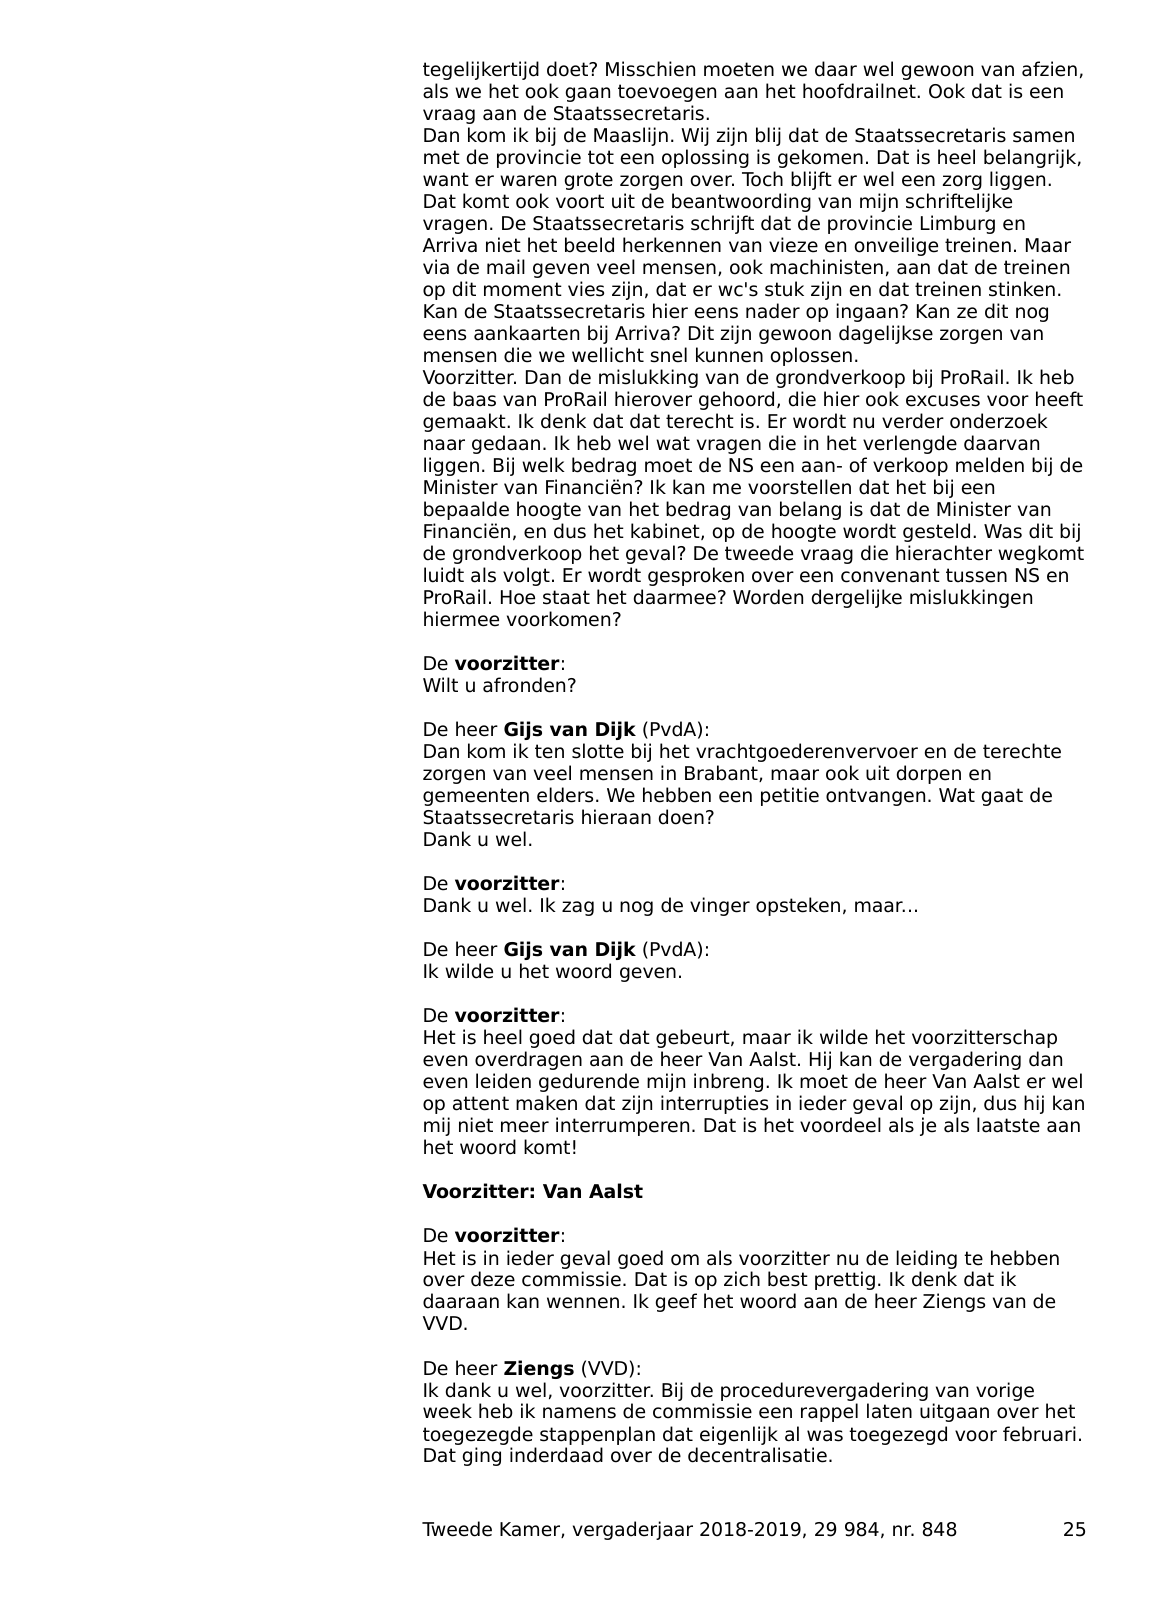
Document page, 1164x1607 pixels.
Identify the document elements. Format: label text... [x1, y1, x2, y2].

text De heer Gijs van Dijk (PvdA): [422, 939, 1087, 961]
text Dank u wel. [422, 829, 1087, 851]
text Dan kom ik ten slotte bij het vrachtgoederenvervoer en de terechte zorgen van veel mensen in Brabant, maar ook uit dorpen en gemeenten elders. We hebben een petitie ontvangen. Wat gaat de Staatssecretaris hieraan doen? [422, 741, 1087, 829]
text tegelijkertijd doet? Misschien moeten we daar wel gewoon van afzien, als we het ook gaan toevoegen aan het hoofdrailnet. Ook dat is een vraag aan de Staatssecretaris. [422, 59, 1087, 125]
text De voorzitter: [422, 873, 1087, 895]
text De voorzitter: [422, 653, 1087, 675]
text De heer Gijs van Dijk (PvdA): [422, 719, 1087, 741]
subtitle Voorzitter: Van Aalst [422, 1181, 1087, 1203]
text Ik wilde u het woord geven. [422, 961, 1087, 983]
text Dank u wel. Ik zag u nog de vinger opsteken, maar... [422, 895, 1087, 917]
text De voorzitter: [422, 1005, 1087, 1027]
text Dan kom ik bij de Maaslijn. Wij zijn blij dat de Staatssecretaris samen met de provincie tot een oplossing is gekomen. Dat is heel belangrijk, want er waren grote zorgen over. Toch blijft er wel een zorg liggen. Dat komt ook voort uit de beantwoording van mijn schriftelijke vragen. De Staatssecretaris schrijft dat de provincie Limburg en Arriva niet het beeld herkennen van vieze en onveilige treinen. Maar via de mail geven veel mensen, ook machinisten, aan dat de treinen op dit moment vies zijn, dat er wc's stuk zijn en dat treinen stinken. Kan de Staatssecretaris hier eens nader op ingaan? Kan ze dit nog eens aankaarten bij Arriva? Dit zijn gewoon dagelijkse zorgen van mensen die we wellicht snel kunnen oplossen. [422, 125, 1087, 367]
text De heer Ziengs (VVD): [422, 1357, 1087, 1379]
text Voorzitter. Dan de mislukking van de grondverkoop bij ProRail. Ik heb de baas van ProRail hierover gehoord, die hier ook excuses voor heeft gemaakt. Ik denk dat dat terecht is. Er wordt nu verder onderzoek naar gedaan. Ik heb wel wat vragen die in het verlengde daarvan liggen. Bij welk bedrag moet de NS een aan- of verkoop melden bij de Minister van Financiën? Ik kan me voorstellen dat het bij een bepaalde hoogte van het bedrag van belang is dat de Minister van Financiën, en dus het kabinet, op de hoogte wordt gesteld. Was dit bij de grondverkoop het geval? De tweede vraag die hierachter wegkomt luidt als volgt. Er wordt gesproken over een convenant tussen NS en ProRail. Hoe staat het daarmee? Worden dergelijke mislukkingen hiermee voorkomen? [422, 367, 1087, 631]
text Het is heel goed dat dat gebeurt, maar ik wilde het voorzitterschap even overdragen aan de heer Van Aalst. Hij kan de vergadering dan even leiden gedurende mijn inbreng. Ik moet de heer Van Aalst er wel op attent maken dat zijn interrupties in ieder geval op zijn, dus hij kan mij niet meer interrumperen. Dat is het voordeel als je als laatste aan het woord komt! [422, 1027, 1087, 1159]
text Wilt u afronden? [422, 675, 1087, 697]
text Het is in ieder geval goed om als voorzitter nu de leiding te hebben over deze commissie. Dat is op zich best prettig. Ik denk dat ik daaraan kan wennen. Ik geef het woord aan de heer Ziengs van de VVD. [422, 1247, 1087, 1335]
text De voorzitter: [422, 1225, 1087, 1247]
text Ik dank u wel, voorzitter. Bij de procedurevergadering van vorige week heb ik namens de commissie een rappel laten uitgaan over het toegezegde stappenplan dat eigenlijk al was toegezegd voor februari. Dat ging inderdaad over de decentralisatie. [422, 1379, 1087, 1467]
